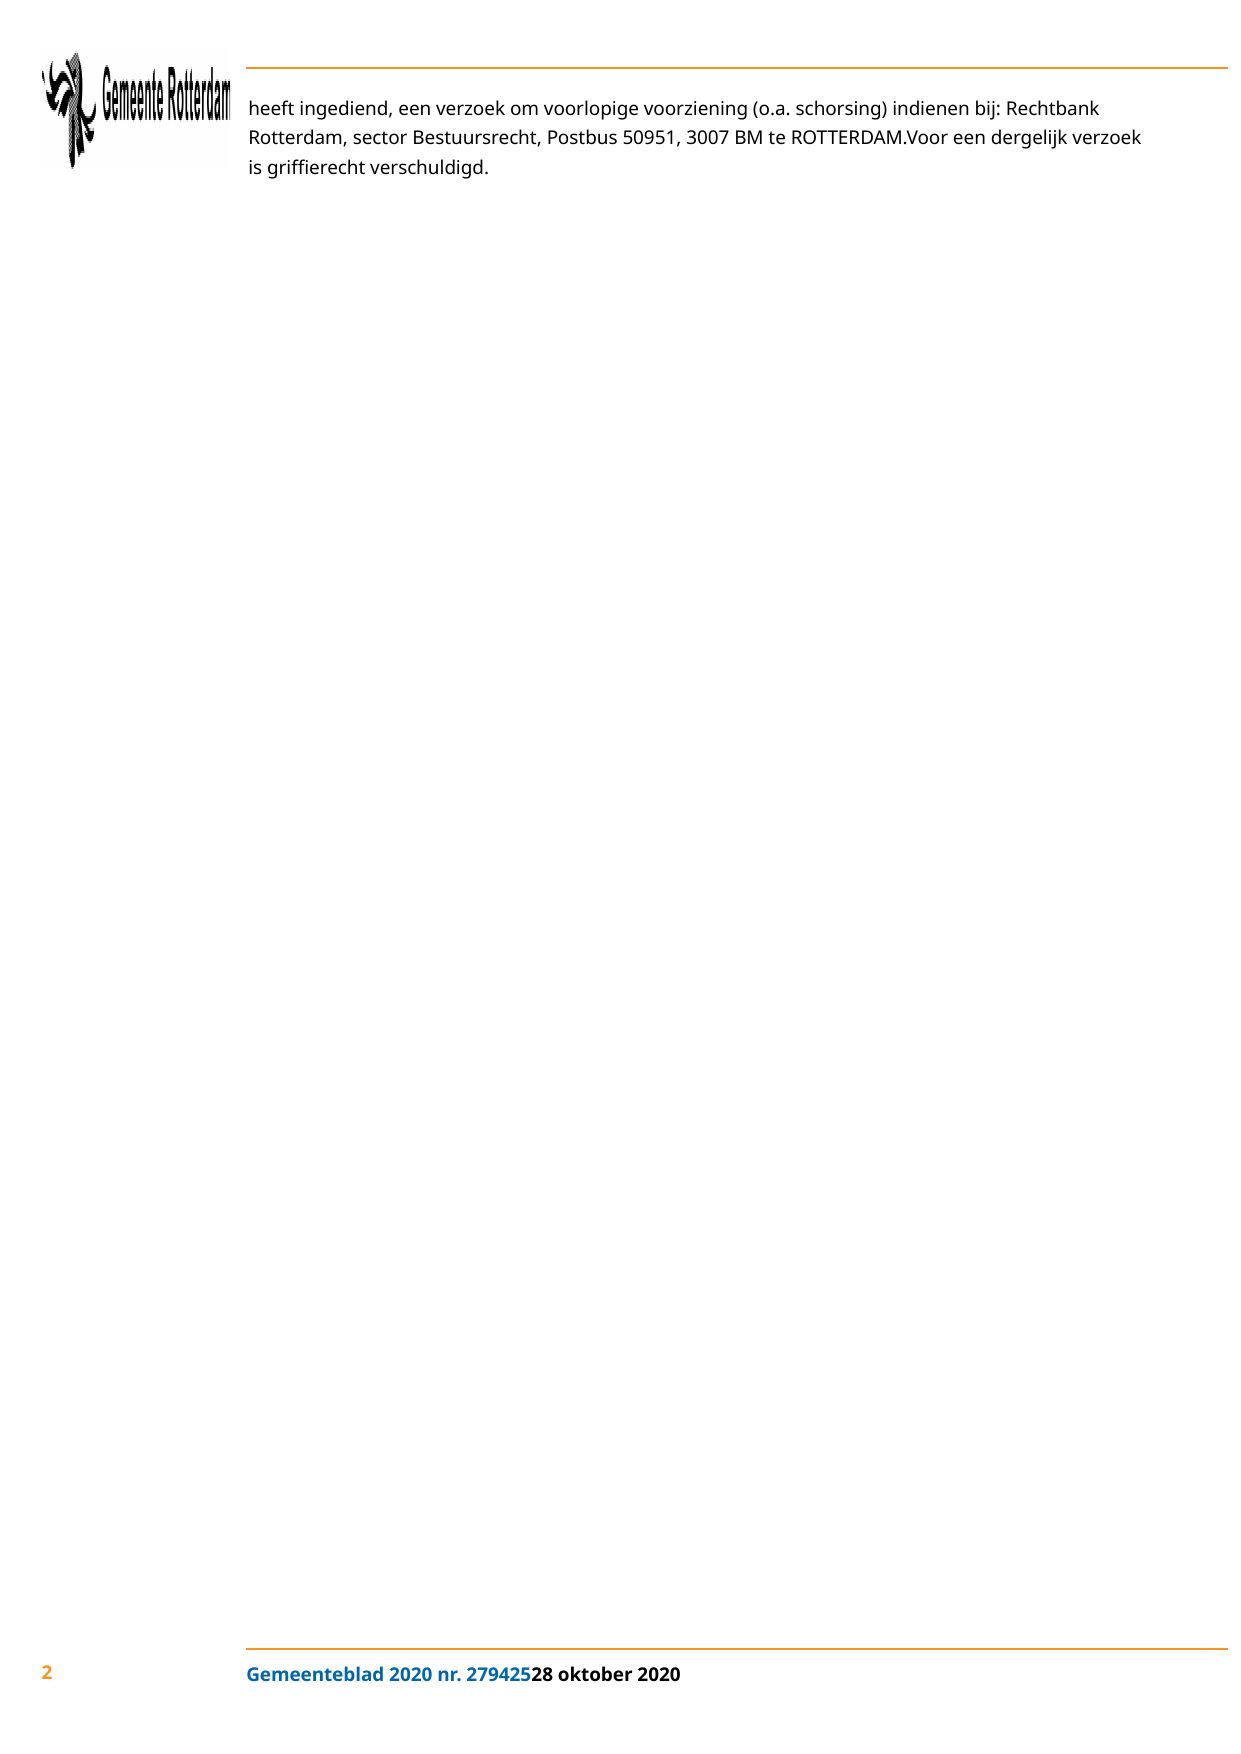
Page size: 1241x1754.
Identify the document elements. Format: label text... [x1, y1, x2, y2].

text heeft ingediend, een verzoek om voorlopige voorziening (o.a. schorsing) indienen bij: Rechtbank Rotterdam, sector Bestuursrecht, Postbus 50951, 3007 BM te ROTTERDAM.Voor een dergelijk verzoek is griffierecht verschuldigd. [248, 95, 1152, 180]
picture [41, 47, 231, 172]
